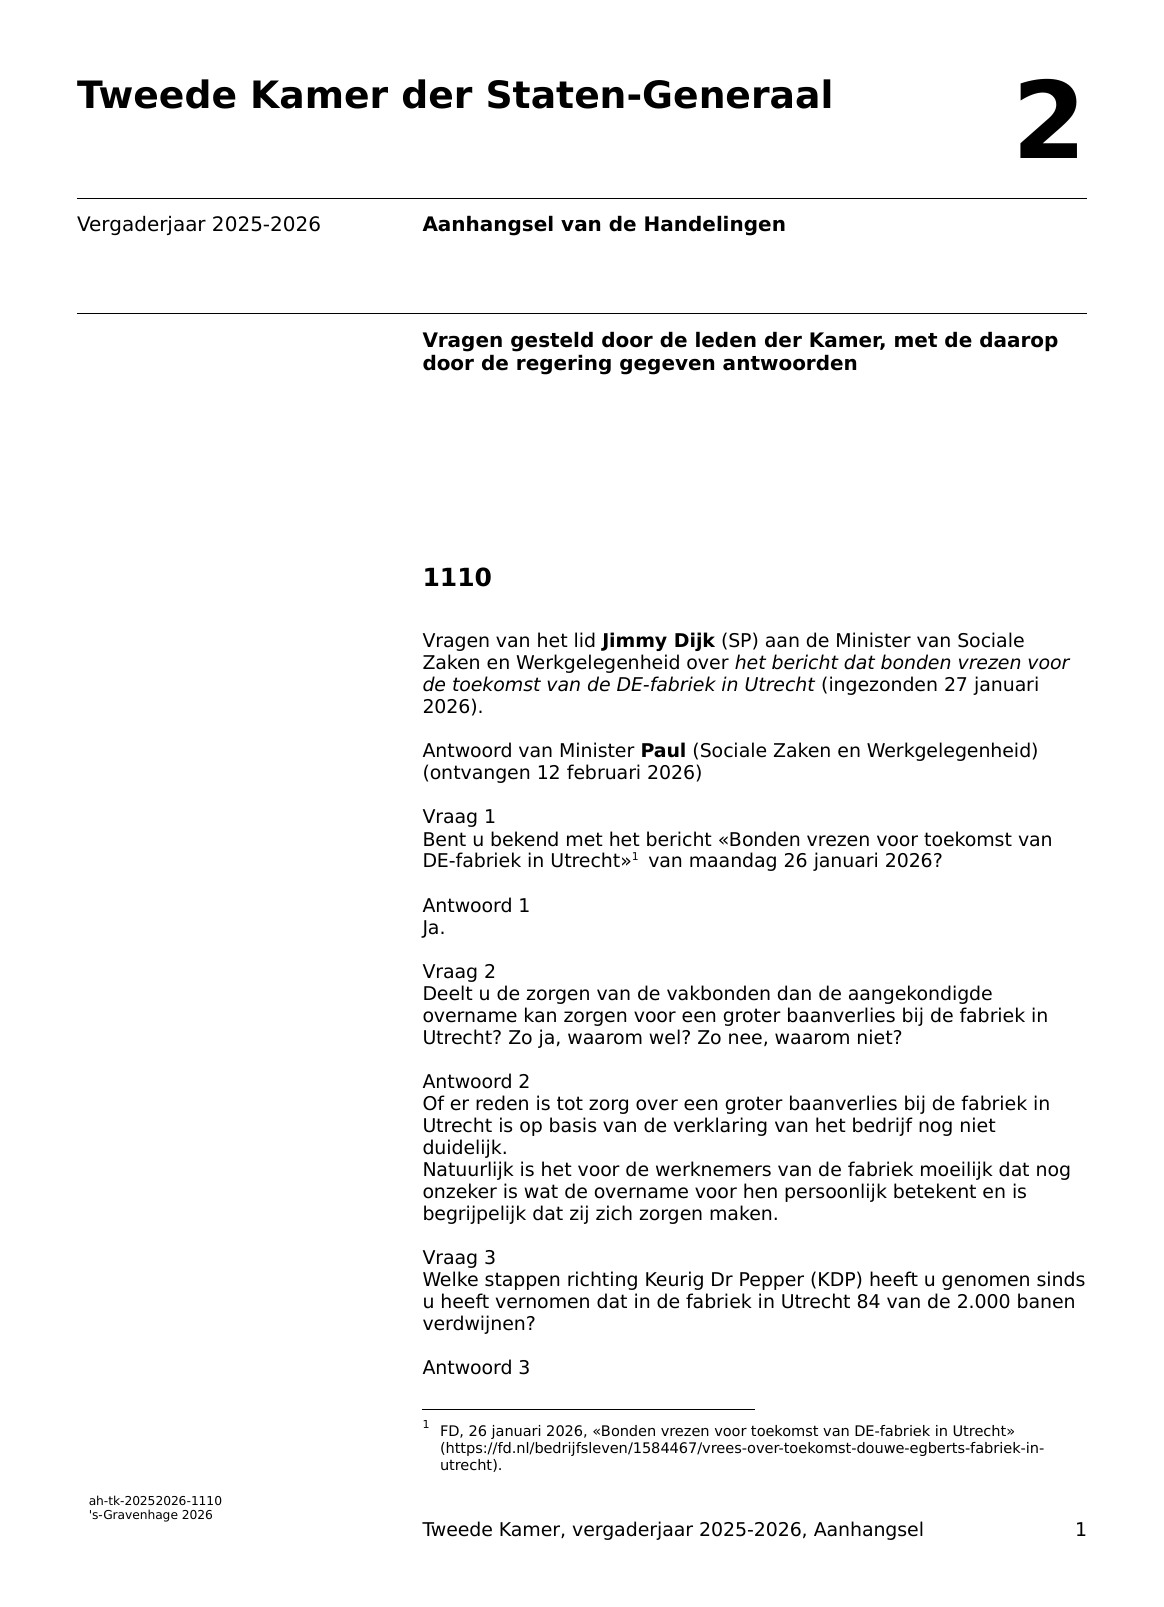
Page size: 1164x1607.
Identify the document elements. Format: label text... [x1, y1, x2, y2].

text Antwoord 3 [422, 1357, 1087, 1379]
text Bent u bekend met het bericht «Bonden vrezen voor toekomst van DE-fabriek in Utrecht» van maandag 26 januari 2026? [422, 828, 1087, 872]
text Ja. [422, 917, 1087, 938]
text 's-Gravenhage 2026 [88, 1508, 323, 1522]
text Welke stappen richting Keurig Dr Pepper (KDP) heeft u genomen sinds u heeft vernomen dat in de fabriek in Utrecht 84 van de 2.000 banen verdwijnen? [422, 1269, 1087, 1335]
table_cell Vragen gesteld door de leden der Kamer, met de daarop door de regering gegeven antwoorden [422, 314, 1087, 375]
text FD, 26 januari 2026, «Bonden vrezen voor toekomst van DE-fabriek in Utrecht» (https://fd.nl/bedrijfsleven/1584467/vrees-over-toekomst-douwe-egberts-fabriek-in-utrecht). [422, 1418, 1087, 1474]
table_cell Vergaderjaar 2025-2026 [77, 199, 422, 313]
text Vraag 1 [422, 806, 1087, 828]
text Vraag 3 [422, 1247, 1087, 1269]
text Vragen van het lid Jimmy Dijk (SP) aan de Minister van Sociale Zaken en Werkgelegenheid over het bericht dat bonden vrezen voor de toekomst van de DE-fabriek in Utrecht (ingezonden 27 januari 2026). [422, 630, 1087, 718]
text Deelt u de zorgen van de vakbonden dan de aangekondigde overname kan zorgen voor een groter baanverlies bij de fabriek in Utrecht? Zo ja, waarom wel? Zo nee, waarom niet? [422, 983, 1087, 1049]
text Natuurlijk is het voor de werknemers van de fabriek moeilijk dat nog onzeker is wat de overname voor hen persoonlijk betekent en is begrijpelijk dat zij zich zorgen maken. [422, 1159, 1087, 1225]
text Antwoord 1 [422, 894, 1087, 917]
text Vraag 2 [422, 961, 1087, 983]
text Antwoord 2 [422, 1071, 1087, 1093]
table_header 2 [886, 59, 1087, 198]
text ah-tk-20252026-1110 [88, 1494, 323, 1508]
table_cell Aanhangsel van de Handelingen [422, 199, 1087, 313]
table_header Tweede Kamer der Staten-Generaal [77, 59, 886, 198]
text 1110 [422, 563, 1087, 592]
text Antwoord van Minister Paul (Sociale Zaken en Werkgelegenheid) (ontvangen 12 februari 2026) [422, 740, 1087, 784]
table_cell [77, 314, 422, 375]
text Of er reden is tot zorg over een groter baanverlies bij de fabriek in Utrecht is op basis van de verklaring van het bedrijf nog niet duidelijk. [422, 1093, 1087, 1159]
